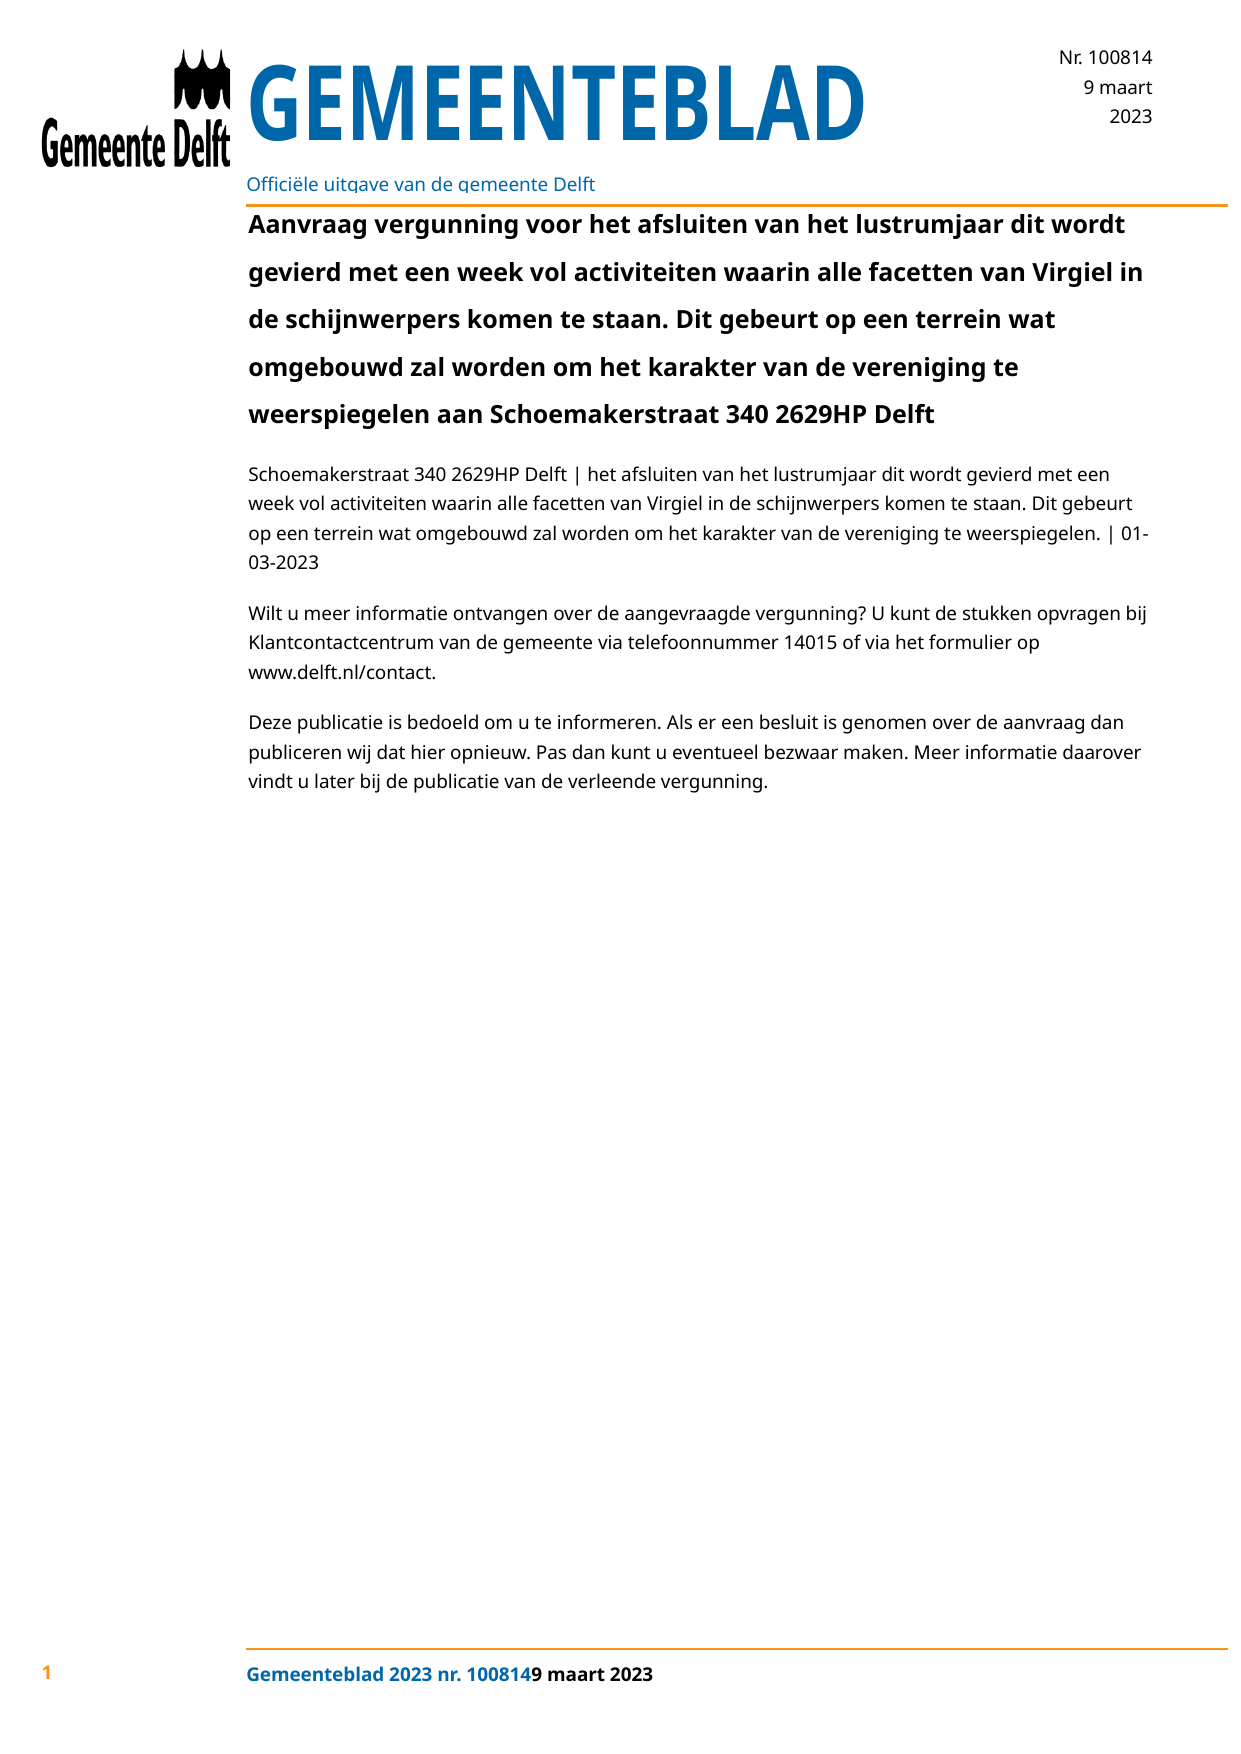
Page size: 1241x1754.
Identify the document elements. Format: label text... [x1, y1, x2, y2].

text Schoemakerstraat 340 2629HP Delft | het afsluiten van het lustrumjaar dit wordt gevierd met een week vol activiteiten waarin alle facetten van Virgiel in de schijnwerpers komen te staan. Dit gebeurt op een terrein wat omgebouwd zal worden om het karakter van de vereniging te weerspiegelen. | 01-03-2023 [248, 461, 1152, 575]
text Wilt u meer informatie ontvangen over de aangevraagde vergunning? U kunt de stukken opvragen bij Klantcontactcentrum van de gemeente via telefoonnummer 14015 of via het formulier op www.delft.nl/contact. [248, 600, 1152, 685]
text Deze publicatie is bedoeld om u te informeren. Als er een besluit is genomen over de aanvraag dan publiceren wij dat hier opnieuw. Pas dan kunt u eventueel bezwaar maken. Meer informatie daarover vindt u later bij de publicatie van de verleende vergunning. [248, 709, 1152, 794]
picture [41, 47, 231, 172]
text Aanvraag vergunning voor het afsluiten van het lustrumjaar dit wordt gevierd met een week vol activiteiten waarin alle facetten van Virgiel in de schijnwerpers komen te staan. Dit gebeurt op een terrein wat omgebouwd zal worden om het karakter van de vereniging te weerspiegelen aan Schoemakerstraat 340 2629HP Delft [248, 207, 1152, 431]
